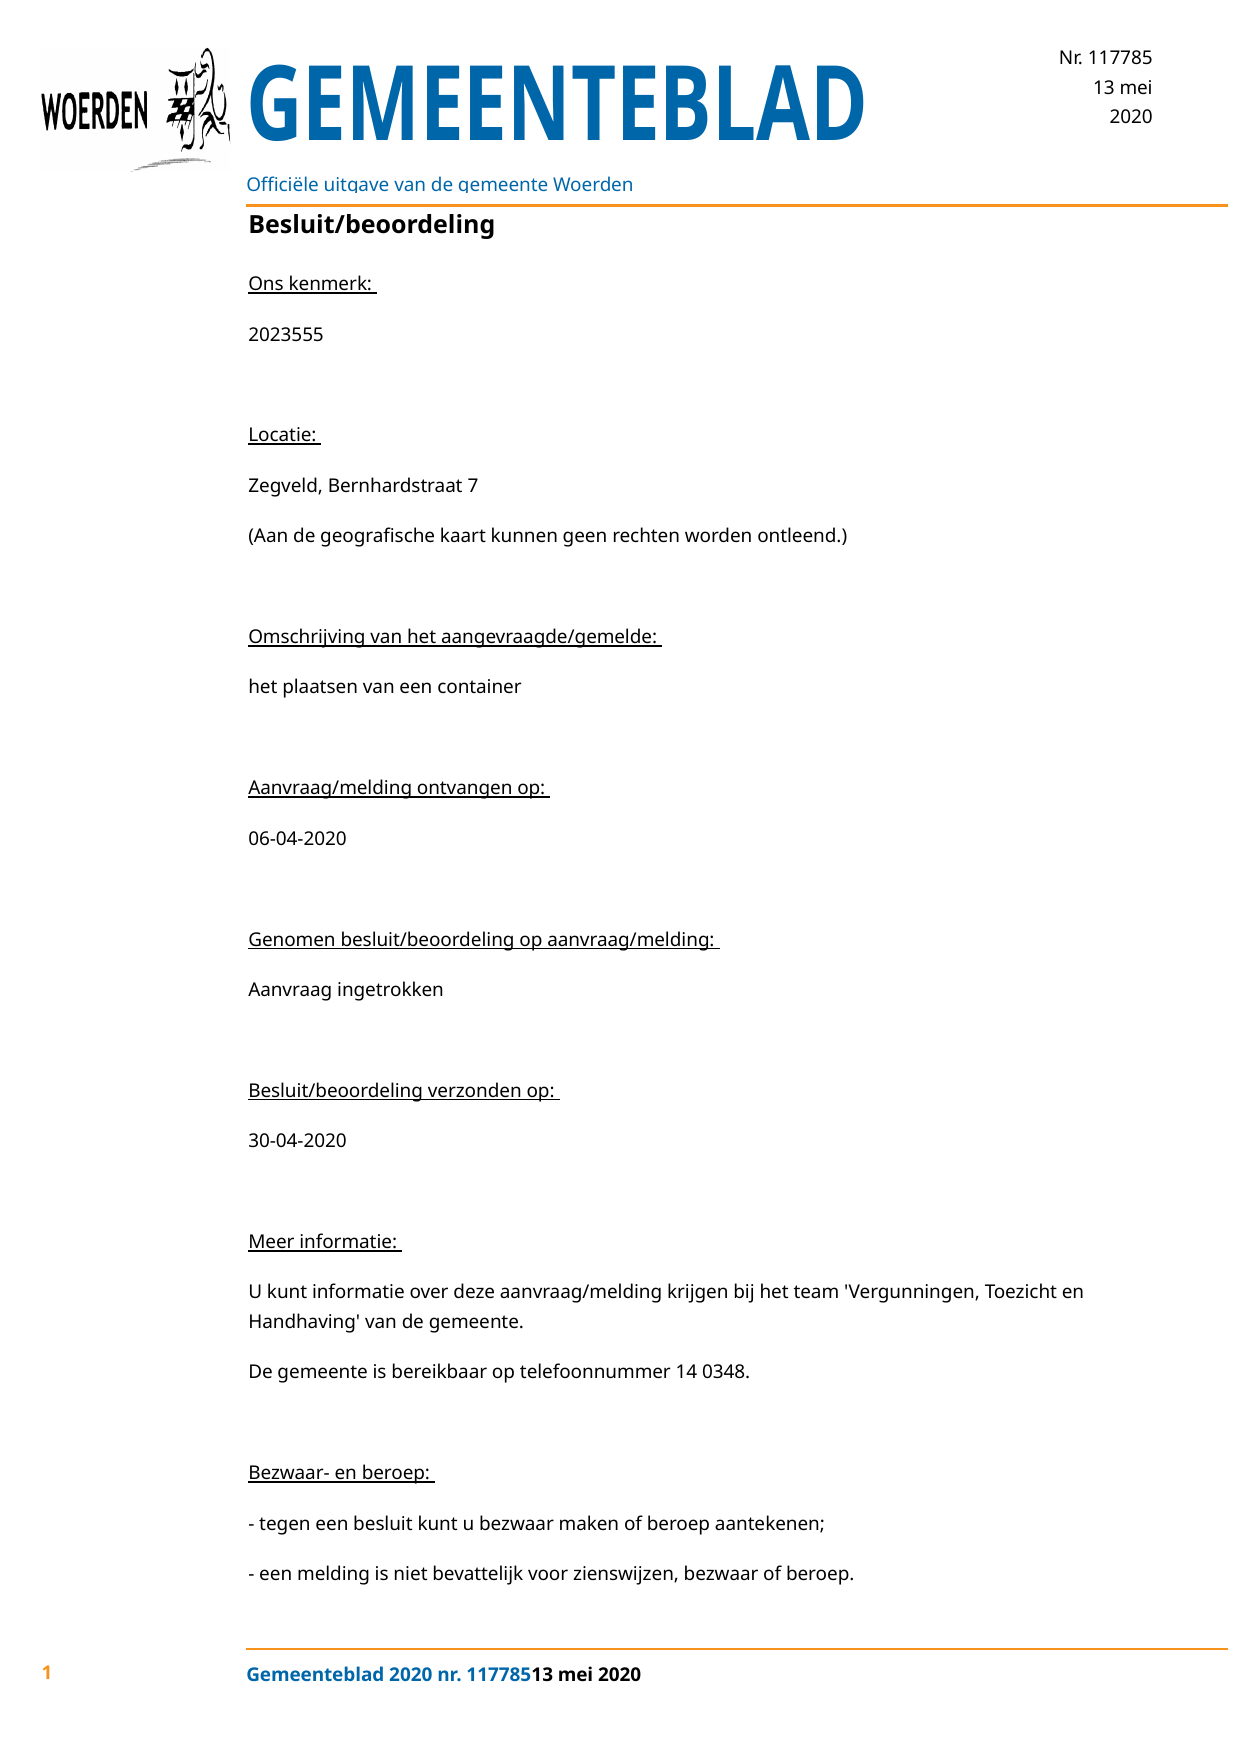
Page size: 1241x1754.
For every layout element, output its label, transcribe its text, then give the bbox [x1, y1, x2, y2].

text 30-04-2020 [248, 1127, 1152, 1153]
text - tegen een besluit kunt u bezwaar maken of beroep aantekenen; [248, 1510, 1152, 1536]
text Meer informatie: [248, 1228, 1152, 1254]
text Bezwaar- en beroep: [248, 1459, 1152, 1485]
text Zegveld, Bernhardstraat 7 [248, 472, 1152, 498]
text Besluit/beoordeling [248, 207, 1152, 241]
text - een melding is niet bevattelijk voor zienswijzen, bezwaar of beroep. [248, 1560, 1152, 1586]
picture [41, 47, 231, 172]
text Besluit/beoordeling verzonden op: [248, 1077, 1152, 1103]
text het plaatsen van een container [248, 674, 1152, 699]
text Omschrijving van het aangevraagde/gemelde: [248, 623, 1152, 649]
text 06-04-2020 [248, 825, 1152, 851]
text Aanvraag ingetrokken [248, 976, 1152, 1002]
text De gemeente is bereikbaar op telefoonnummer 14 0348. [248, 1359, 1152, 1384]
text 2023555 [248, 321, 1152, 346]
text U kunt informatie over deze aanvraag/melding krijgen bij het team 'Vergunningen, Toezicht en Handhaving' van de gemeente. [248, 1279, 1152, 1334]
text (Aan de geografische kaart kunnen geen rechten worden ontleend.) [248, 522, 1152, 548]
text Genomen besluit/beoordeling op aanvraag/melding: [248, 926, 1152, 951]
text Aanvraag/melding ontvangen op: [248, 774, 1152, 800]
text Locatie: [248, 422, 1152, 447]
text Ons kenmerk: [248, 270, 1152, 296]
